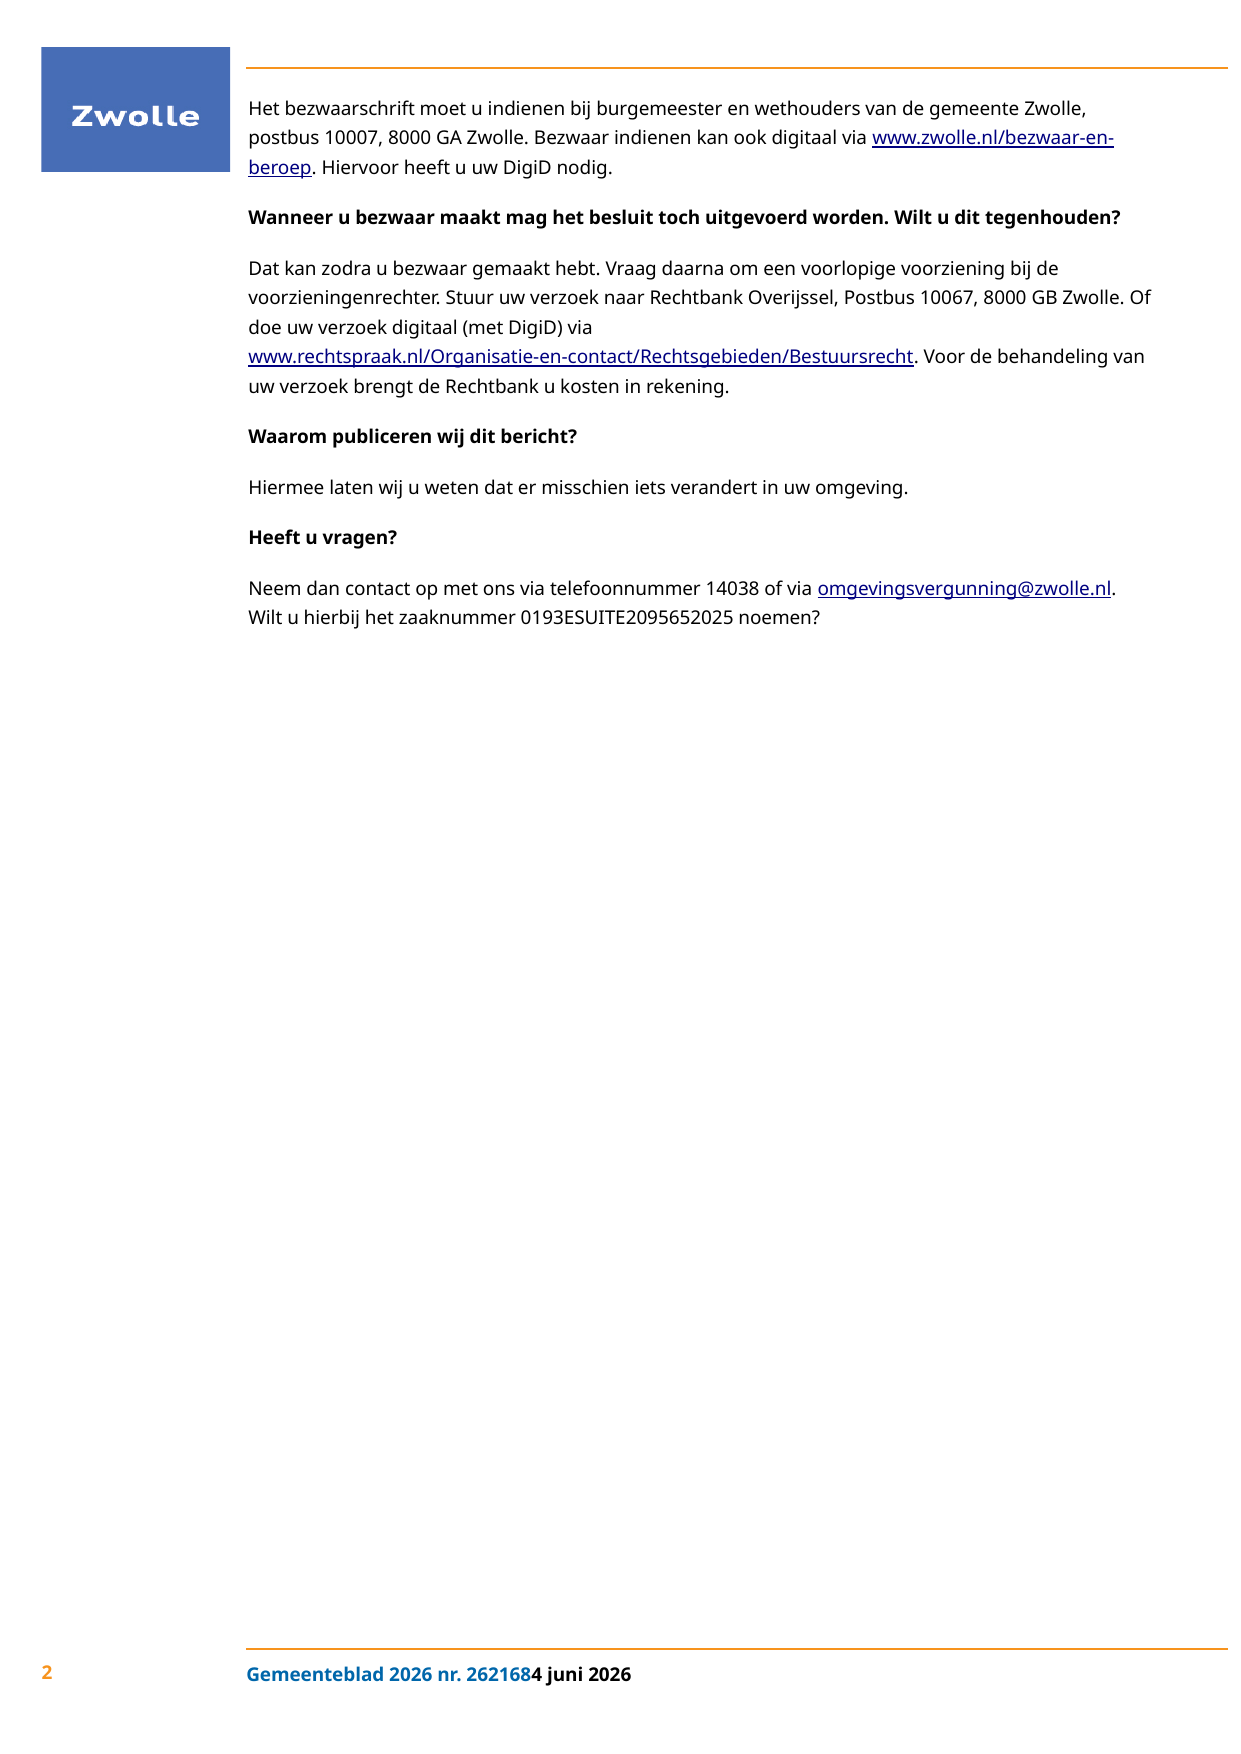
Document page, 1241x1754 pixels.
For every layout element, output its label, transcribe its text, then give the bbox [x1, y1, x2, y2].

text Hiermee laten wij u weten dat er misschien iets verandert in uw omgeving. [248, 474, 1152, 500]
text Dat kan zodra u bezwaar gemaakt hebt. Vraag daarna om een voorlopige voorziening bij de voorzieningenrechter. Stuur uw verzoek naar Rechtbank Overijssel, Postbus 10067, 8000 GB Zwolle. Of doe uw verzoek digitaal (met DigiD) via www.rechtspraak.nl/Organisatie-en-contact/Rechtsgebieden/Bestuursrecht. Voor de behandeling van uw verzoek brengt de Rechtbank u kosten in rekening. [248, 255, 1152, 399]
text Het bezwaarschrift moet u indienen bij burgemeester en wethouders van de gemeente Zwolle, postbus 10007, 8000 GA Zwolle. Bezwaar indienen kan ook digitaal via www.zwolle.nl/bezwaar-en-beroep. Hiervoor heeft u uw DigiD nodig. [248, 95, 1152, 180]
text Neem dan contact op met ons via telefoonnummer 14038 of via omgevingsvergunning@zwolle.nl. Wilt u hierbij het zaaknummer 0193ESUITE2095652025 noemen? [248, 575, 1152, 630]
text Wanneer u bezwaar maakt mag het besluit toch uitgevoerd worden. Wilt u dit tegenhouden? [248, 204, 1152, 230]
text Heeft u vragen? [248, 524, 1152, 550]
picture [41, 47, 231, 172]
text Waarom publiceren wij dit bericht? [248, 423, 1152, 449]
